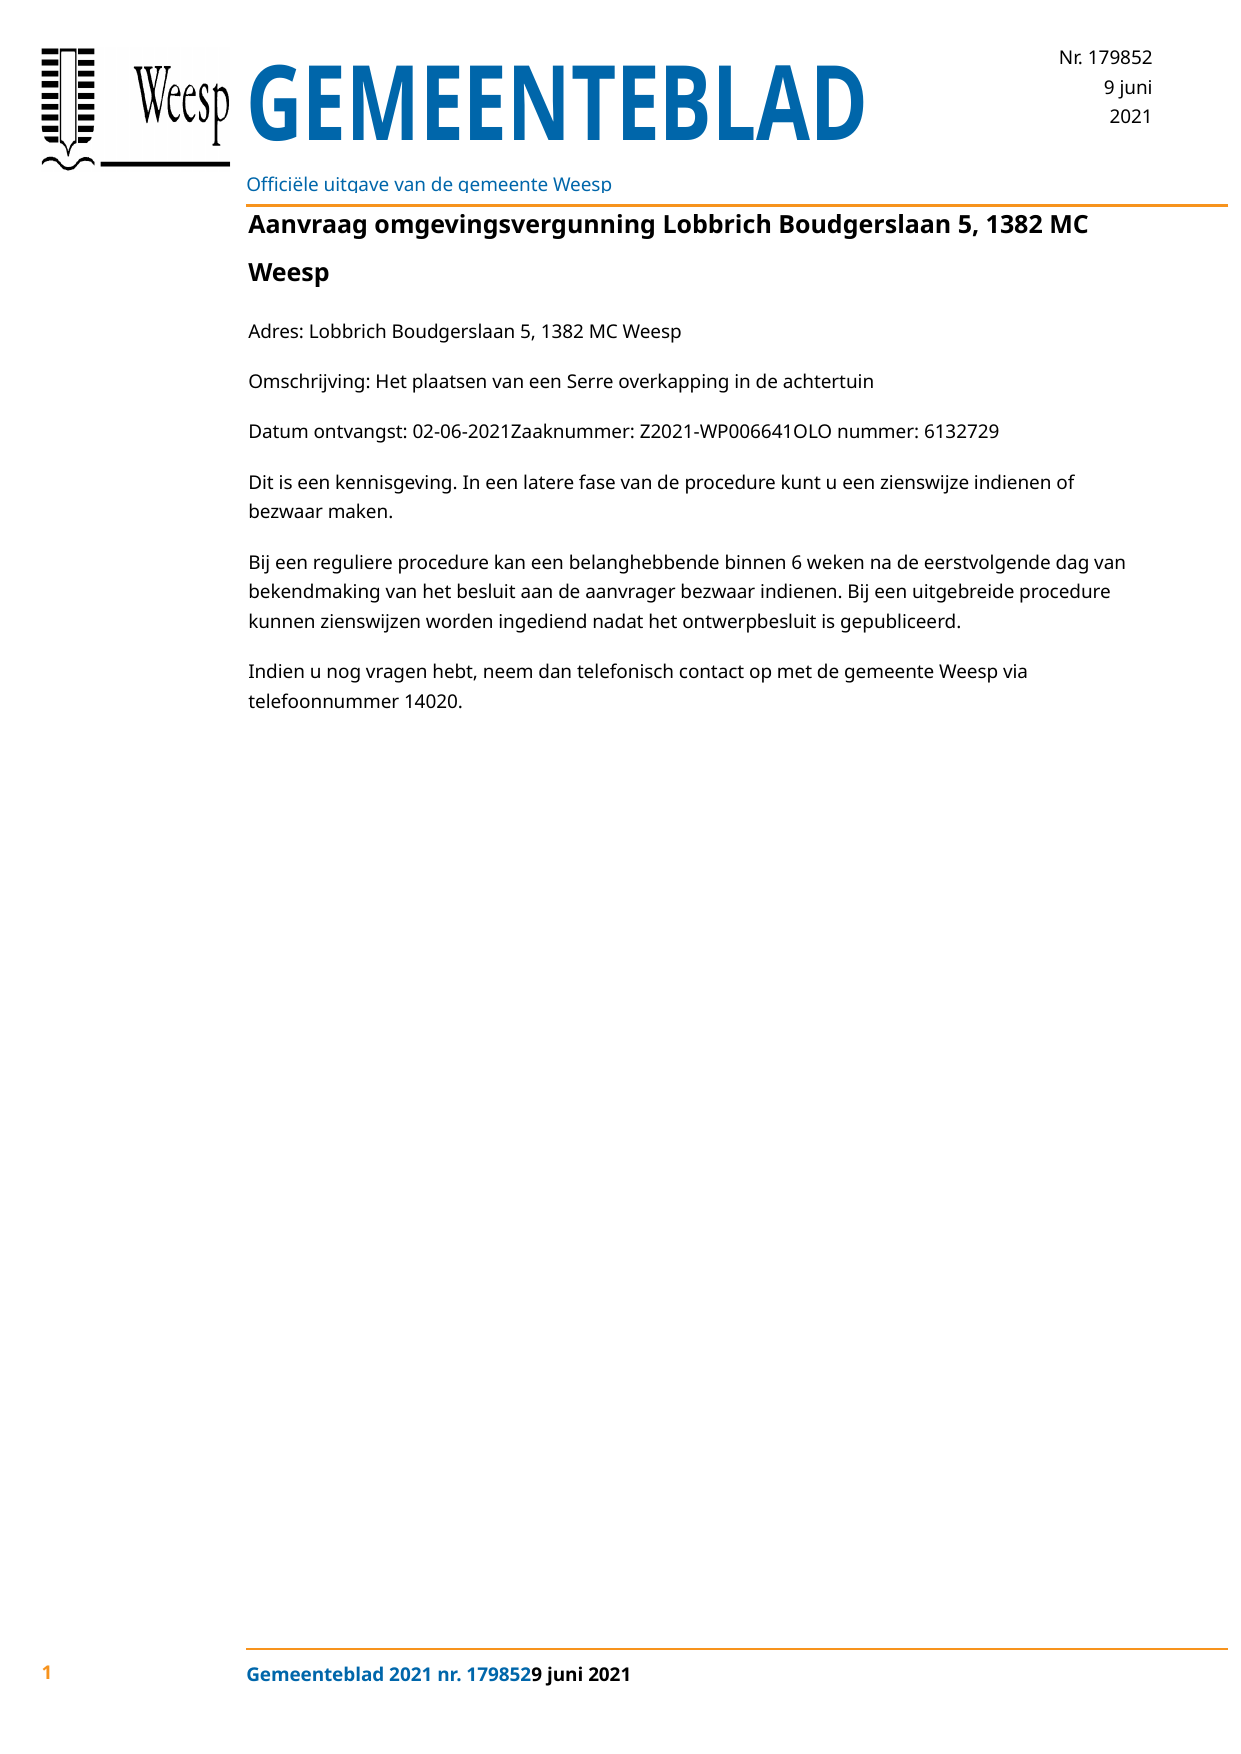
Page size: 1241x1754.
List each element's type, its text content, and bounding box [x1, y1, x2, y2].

text Bij een reguliere procedure kan een belanghebbende binnen 6 weken na de eerstvolgende dag van bekendmaking van het besluit aan de aanvrager bezwaar indienen. Bij een uitgebreide procedure kunnen zienswijzen worden ingediend nadat het ontwerpbesluit is gepubliceerd. [248, 549, 1152, 634]
text Adres: Lobbrich Boudgerslaan 5, 1382 MC Weesp [248, 318, 1152, 344]
text Datum ontvangst: 02-06-2021Zaaknummer: Z2021-WP006641OLO nummer: 6132729 [248, 419, 1152, 444]
text Aanvraag omgevingsvergunning Lobbrich Boudgerslaan 5, 1382 MC Weesp [248, 207, 1152, 288]
text Omschrijving: Het plaatsen van een Serre overkapping in de achtertuin [248, 368, 1152, 394]
picture [41, 47, 231, 172]
text Indien u nog vragen hebt, neem dan telefonisch contact op met de gemeente Weesp via telefoonnummer 14020. [248, 659, 1152, 714]
text Dit is een kennisgeving. In een latere fase van de procedure kunt u een zienswijze indienen of bezwaar maken. [248, 469, 1152, 524]
